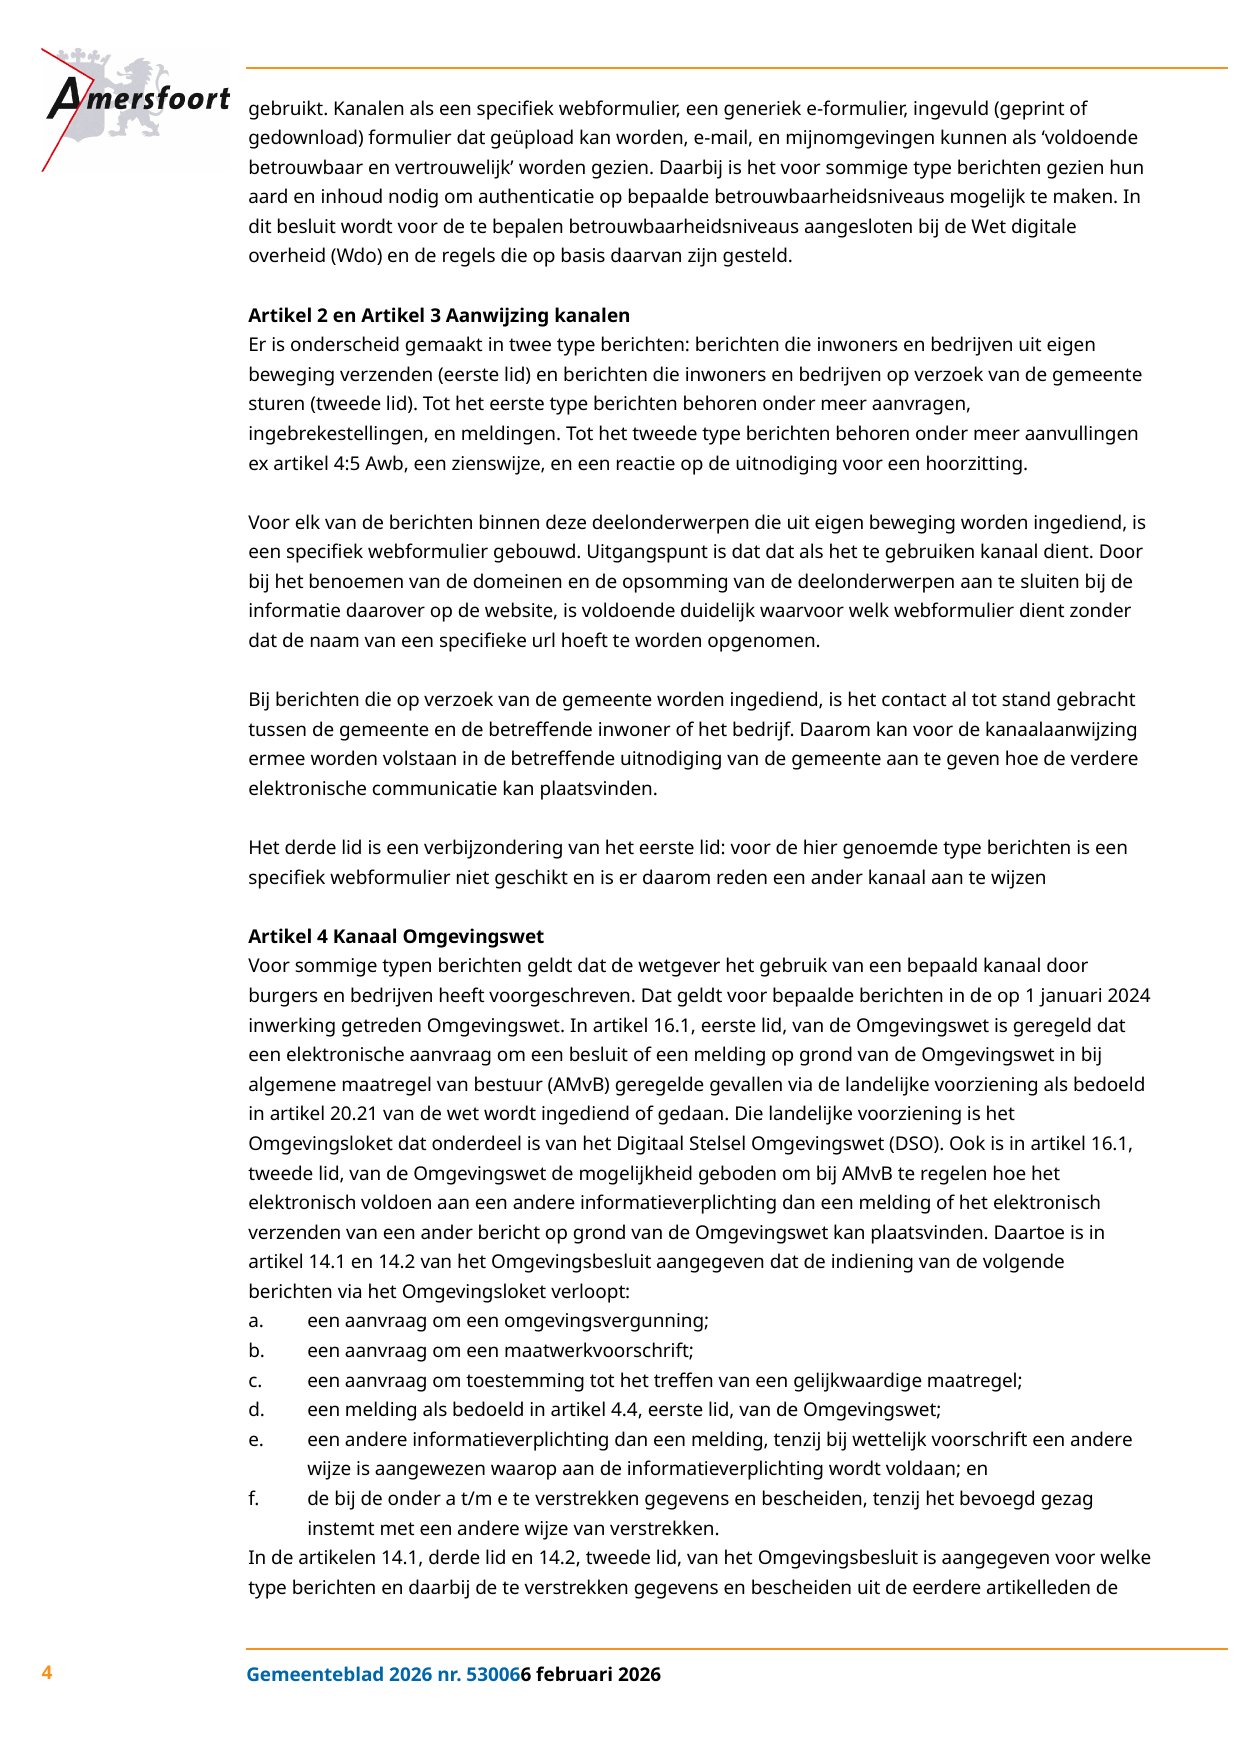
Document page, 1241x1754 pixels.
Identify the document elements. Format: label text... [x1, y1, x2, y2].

picture [41, 47, 231, 172]
text Bij berichten die op verzoek van de gemeente worden ingediend, is het contact al tot stand gebracht tussen de gemeente en de betreffende inwoner of het bedrijf. Daarom kan voor de kanaalaanwijzing ermee worden volstaan in de betreffende uitnodiging van de gemeente aan te geven hoe de verdere elektronische communicatie kan plaatsvinden. [248, 686, 1152, 801]
list een aanvraag om een maatwerkvoorschrift; [248, 1337, 1152, 1363]
list de bij de onder a t/m e te verstrekken gegevens en bescheiden, tenzij het bevoegd gezag instemt met een andere wijze van verstrekken. [248, 1485, 1152, 1541]
text gebruikt. Kanalen als een specifiek webformulier, een generiek e-formulier, ingevuld (geprint of gedownload) formulier dat geüpload kan worden, e-mail, en mijnomgevingen kunnen als ‘voldoende betrouwbaar en vertrouwelijk’ worden gezien. Daarbij is het voor sommige type berichten gezien hun aard en inhoud nodig om authenticatie op bepaalde betrouwbaarheidsniveaus mogelijk te maken. In dit besluit wordt voor de te bepalen betrouwbaarheidsniveaus aangesloten bij de Wet digitale overheid (Wdo) en de regels die op basis daarvan zijn gesteld. [248, 95, 1152, 268]
text Voor elk van de berichten binnen deze deelonderwerpen die uit eigen beweging worden ingediend, is een specifiek webformulier gebouwd. Uitgangspunt is dat dat als het te gebruiken kanaal dient. Door bij het benoemen van de domeinen en de opsomming van de deelonderwerpen aan te sluiten bij de informatie daarover op de website, is voldoende duidelijk waarvoor welk webformulier dient zonder dat de naam van een specifieke url hoeft te worden opgenomen. [248, 509, 1152, 653]
text Artikel 2 en Artikel 3 Aanwijzing kanalen [248, 302, 1152, 328]
text Artikel 4 Kanaal Omgevingswet [248, 923, 1152, 949]
text Er is onderscheid gemaakt in twee type berichten: berichten die inwoners en bedrijven uit eigen beweging verzenden (eerste lid) en berichten die inwoners en bedrijven op verzoek van de gemeente sturen (tweede lid). Tot het eerste type berichten behoren onder meer aanvragen, ingebrekestellingen, en meldingen. Tot het tweede type berichten behoren onder meer aanvullingen ex artikel 4:5 Awb, een zienswijze, en een reactie op de uitnodiging voor een hoorzitting. [248, 331, 1152, 476]
text Voor sommige typen berichten geldt dat de wetgever het gebruik van een bepaald kanaal door burgers en bedrijven heeft voorgeschreven. Dat geldt voor bepaalde berichten in de op 1 januari 2024 inwerking getreden Omgevingswet. In artikel 16.1, eerste lid, van de Omgevingswet is geregeld dat een elektronische aanvraag om een besluit of een melding op grond van de Omgevingswet in bij algemene maatregel van bestuur (AMvB) geregelde gevallen via de landelijke voorziening als bedoeld in artikel 20.21 van de wet wordt ingediend of gedaan. Die landelijke voorziening is het Omgevingsloket dat onderdeel is van het Digitaal Stelsel Omgevingswet (DSO). Ook is in artikel 16.1, tweede lid, van de Omgevingswet de mogelijkheid geboden om bij AMvB te regelen hoe het elektronisch voldoen aan een andere informatieverplichting dan een melding of het elektronisch verzenden van een ander bericht op grond van de Omgevingswet kan plaatsvinden. Daartoe is in artikel 14.1 en 14.2 van het Omgevingsbesluit aangegeven dat de indiening van de volgende berichten via het Omgevingsloket verloopt: [248, 953, 1152, 1304]
list een aanvraag om toestemming tot het treffen van een gelijkwaardige maatregel; [248, 1367, 1152, 1393]
list een andere informatieverplichting dan een melding, tenzij bij wettelijk voorschrift een andere wijze is aangewezen waarop aan de informatieverplichting wordt voldaan; en [248, 1426, 1152, 1481]
text Het derde lid is een verbijzondering van het eerste lid: voor de hier genoemde type berichten is een specifiek webformulier niet geschikt en is er daarom reden een ander kanaal aan te wijzen [248, 834, 1152, 890]
list een aanvraag om een omgevingsvergunning; [248, 1308, 1152, 1333]
list een melding als bedoeld in artikel 4.4, eerste lid, van de Omgevingswet; [248, 1396, 1152, 1422]
text In de artikelen 14.1, derde lid en 14.2, tweede lid, van het Omgevingsbesluit is aangegeven voor welke type berichten en daarbij de te verstrekken gegevens en bescheiden uit de eerdere artikelleden de [248, 1544, 1152, 1600]
